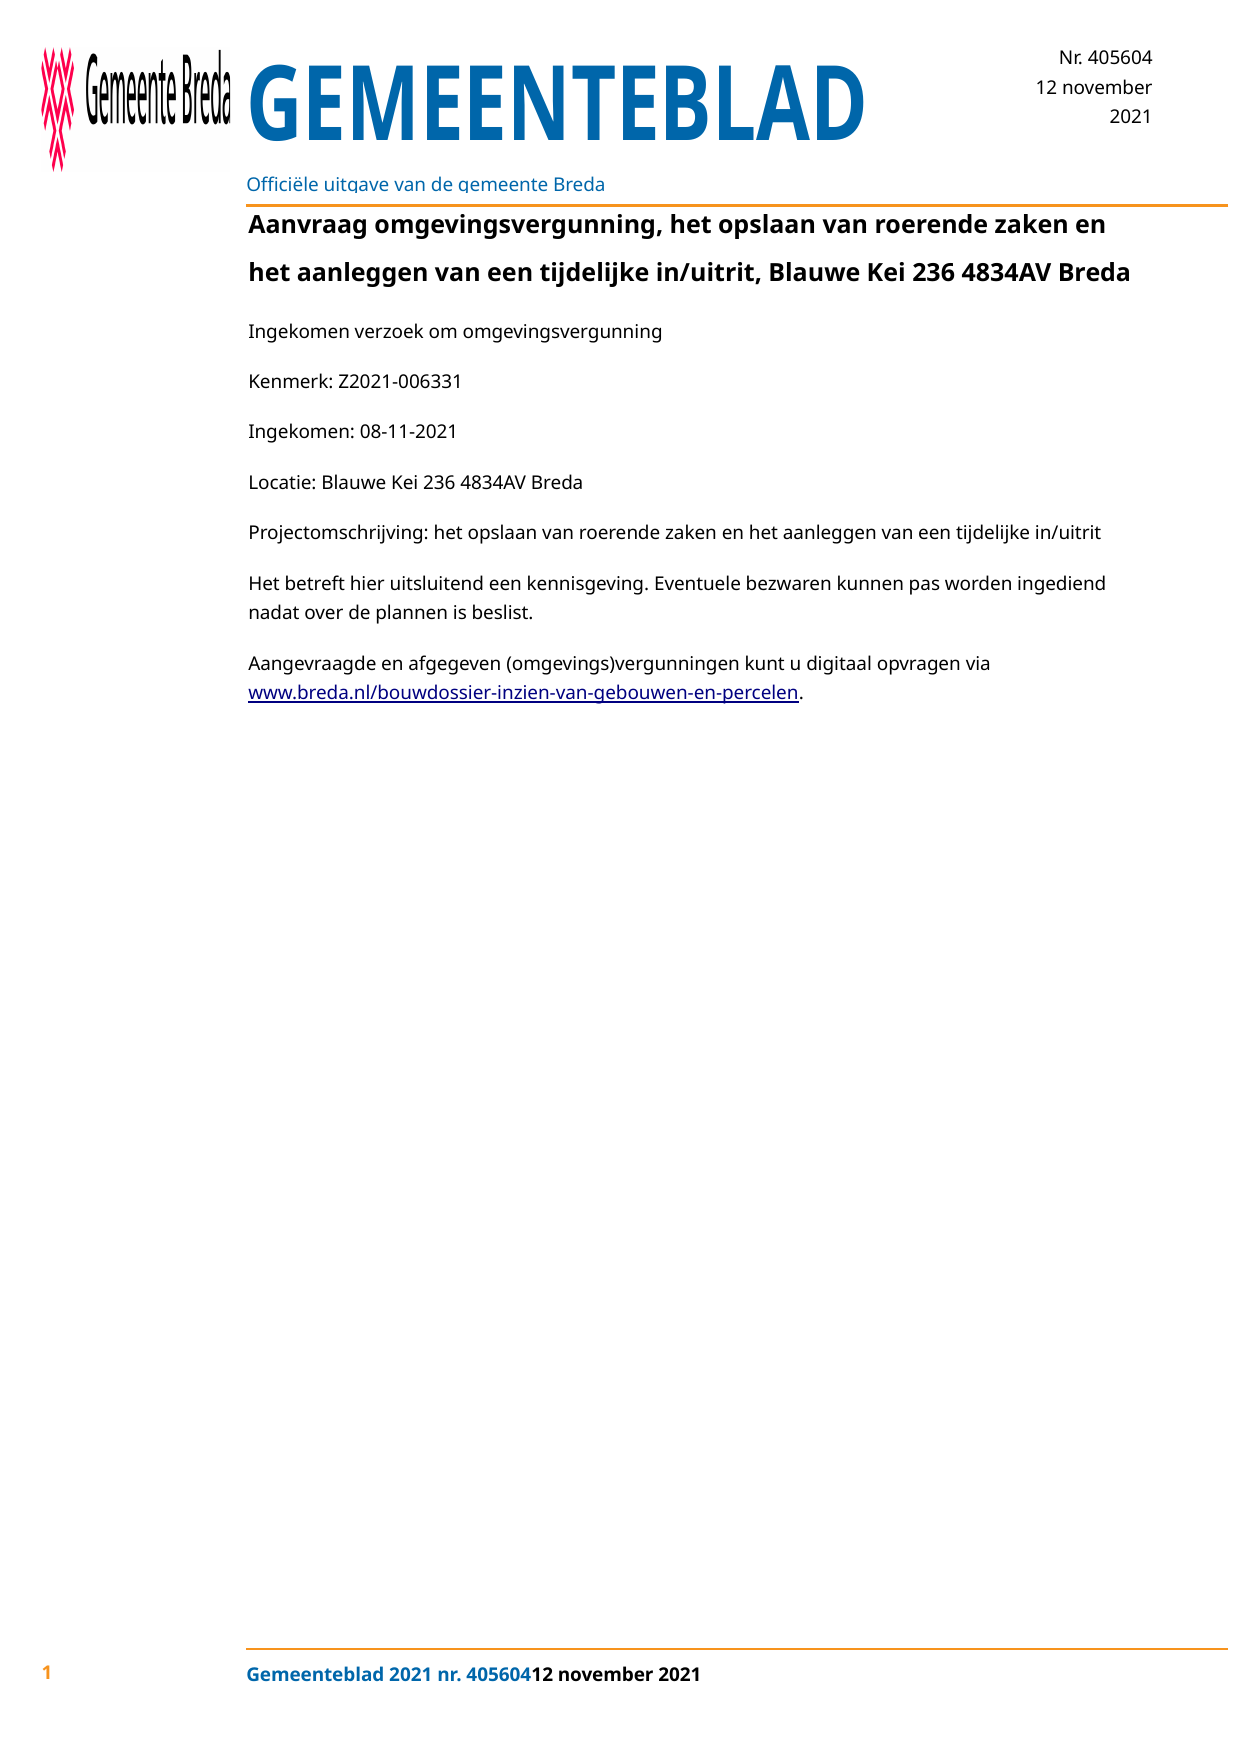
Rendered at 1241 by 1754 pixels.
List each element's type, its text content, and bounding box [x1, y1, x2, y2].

text Aangevraagde en afgegeven (omgevings)vergunningen kunt u digitaal opvragen via www.breda.nl/bouwdossier-inzien-van-gebouwen-en-percelen. [248, 650, 1152, 705]
text Locatie: Blauwe Kei 236 4834AV Breda [248, 469, 1152, 495]
text Projectomschrijving: het opslaan van roerende zaken en het aanleggen van een tijdelijke in/uitrit [248, 519, 1152, 545]
text Het betreft hier uitsluitend een kennisgeving. Eventuele bezwaren kunnen pas worden ingediend nadat over de plannen is beslist. [248, 570, 1152, 625]
text Ingekomen: 08-11-2021 [248, 419, 1152, 444]
text Ingekomen verzoek om omgevingsvergunning [248, 318, 1152, 344]
picture [41, 47, 231, 172]
text Kenmerk: Z2021-006331 [248, 368, 1152, 394]
text Aanvraag omgevingsvergunning, het opslaan van roerende zaken en het aanleggen van een tijdelijke in/uitrit, Blauwe Kei 236 4834AV Breda [248, 207, 1152, 288]
